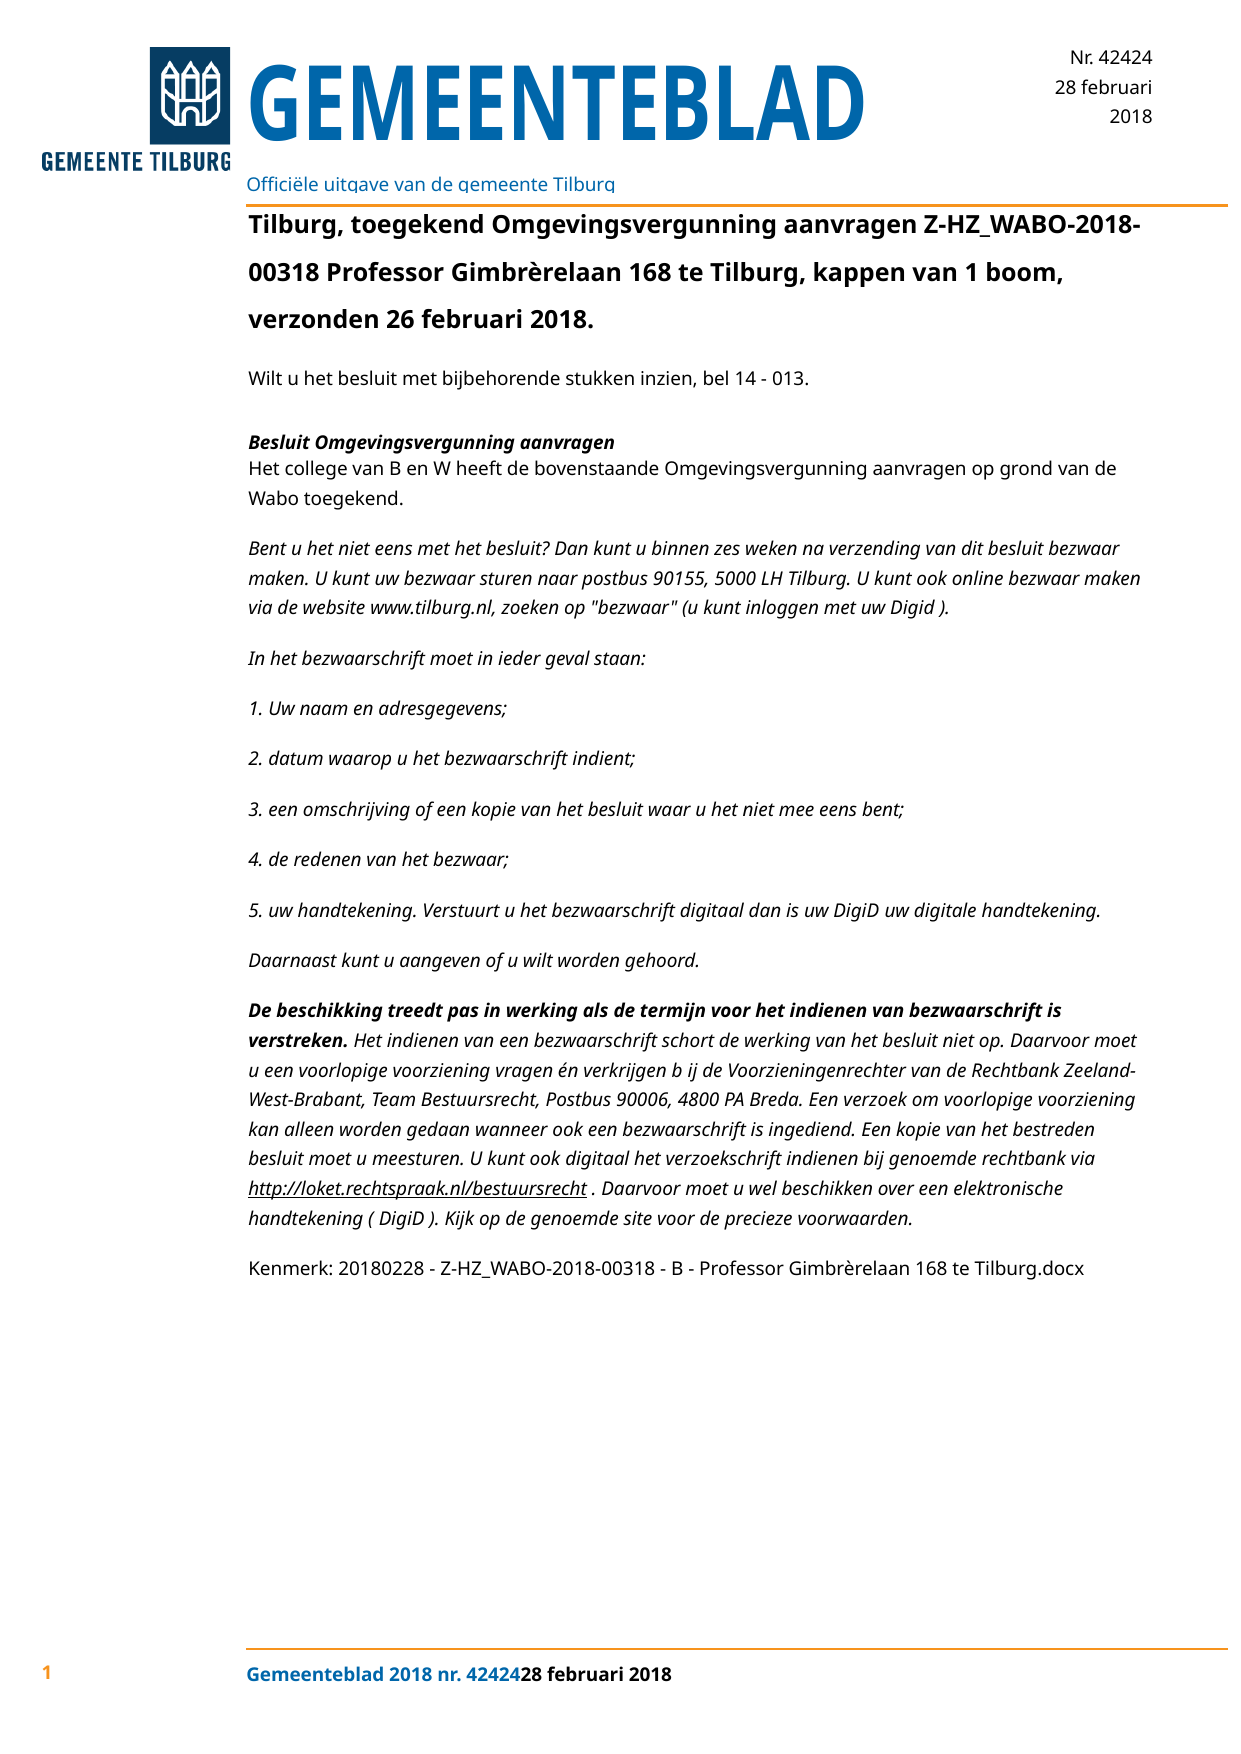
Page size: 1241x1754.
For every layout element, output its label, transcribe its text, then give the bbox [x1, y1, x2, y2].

text Daarnaast kunt u aangeven of u wilt worden gehoord. [248, 947, 1152, 973]
text Tilburg, toegekend Omgevingsvergunning aanvragen Z-HZ_WABO-2018-00318 Professor Gimbrèrelaan 168 te Tilburg, kappen van 1 boom, verzonden 26 februari 2018. [248, 207, 1152, 336]
text Wilt u het besluit met bijbehorende stukken inzien, bel 14 - 013. [248, 366, 1152, 391]
text Bent u het niet eens met het besluit? Dan kunt u binnen zes weken na verzending van dit besluit bezwaar maken. U kunt uw bezwaar sturen naar postbus 90155, 5000 LH Tilburg. U kunt ook online bezwaar maken via de website www.tilburg.nl, zoeken op "bezwaar" (u kunt inloggen met uw Digid ). [248, 535, 1152, 620]
text Besluit Omgevingsvergunning aanvragen [248, 429, 1152, 455]
text Kenmerk: 20180228 - Z-HZ_WABO-2018-00318 - B - Professor Gimbrèrelaan 168 te Tilburg.docx [248, 1255, 1152, 1281]
text 3. een omschrijving of een kopie van het besluit waar u het niet mee eens bent; [248, 796, 1152, 822]
picture [41, 47, 231, 172]
text De beschikking treedt pas in werking als de termijn voor het indienen van bezwaarschrift is verstreken. Het indienen van een bezwaarschrift schort de werking van het besluit niet op. Daarvoor moet u een voorlopige voorziening vragen én verkrijgen b ij de Voorzieningenrechter van de Rechtbank Zeeland-West-Brabant, Team Bestuursrecht, Postbus 90006, 4800 PA Breda. Een verzoek om voorlopige voorziening kan alleen worden gedaan wanneer ook een bezwaarschrift is ingediend. Een kopie van het bestreden besluit moet u meesturen. U kunt ook digitaal het verzoekschrift indienen bij genoemde rechtbank via http://loket.rechtspraak.nl/bestuursrecht . Daarvoor moet u wel beschikken over een elektronische handtekening ( DigiD ). Kijk op de genoemde site voor de precieze voorwaarden. [248, 998, 1152, 1231]
text 2. datum waarop u het bezwaarschrift indient; [248, 746, 1152, 771]
text 1. Uw naam en adresgegevens; [248, 695, 1152, 721]
text 5. uw handtekening. Verstuurt u het bezwaarschrift digitaal dan is uw DigiD uw digitale handtekening. [248, 897, 1152, 923]
text Het college van B en W heeft de bovenstaande Omgevingsvergunning aanvragen op grond van de Wabo toegekend. [248, 455, 1152, 511]
text In het bezwaarschrift moet in ieder geval staan: [248, 645, 1152, 671]
text 4. de redenen van het bezwaar; [248, 846, 1152, 872]
